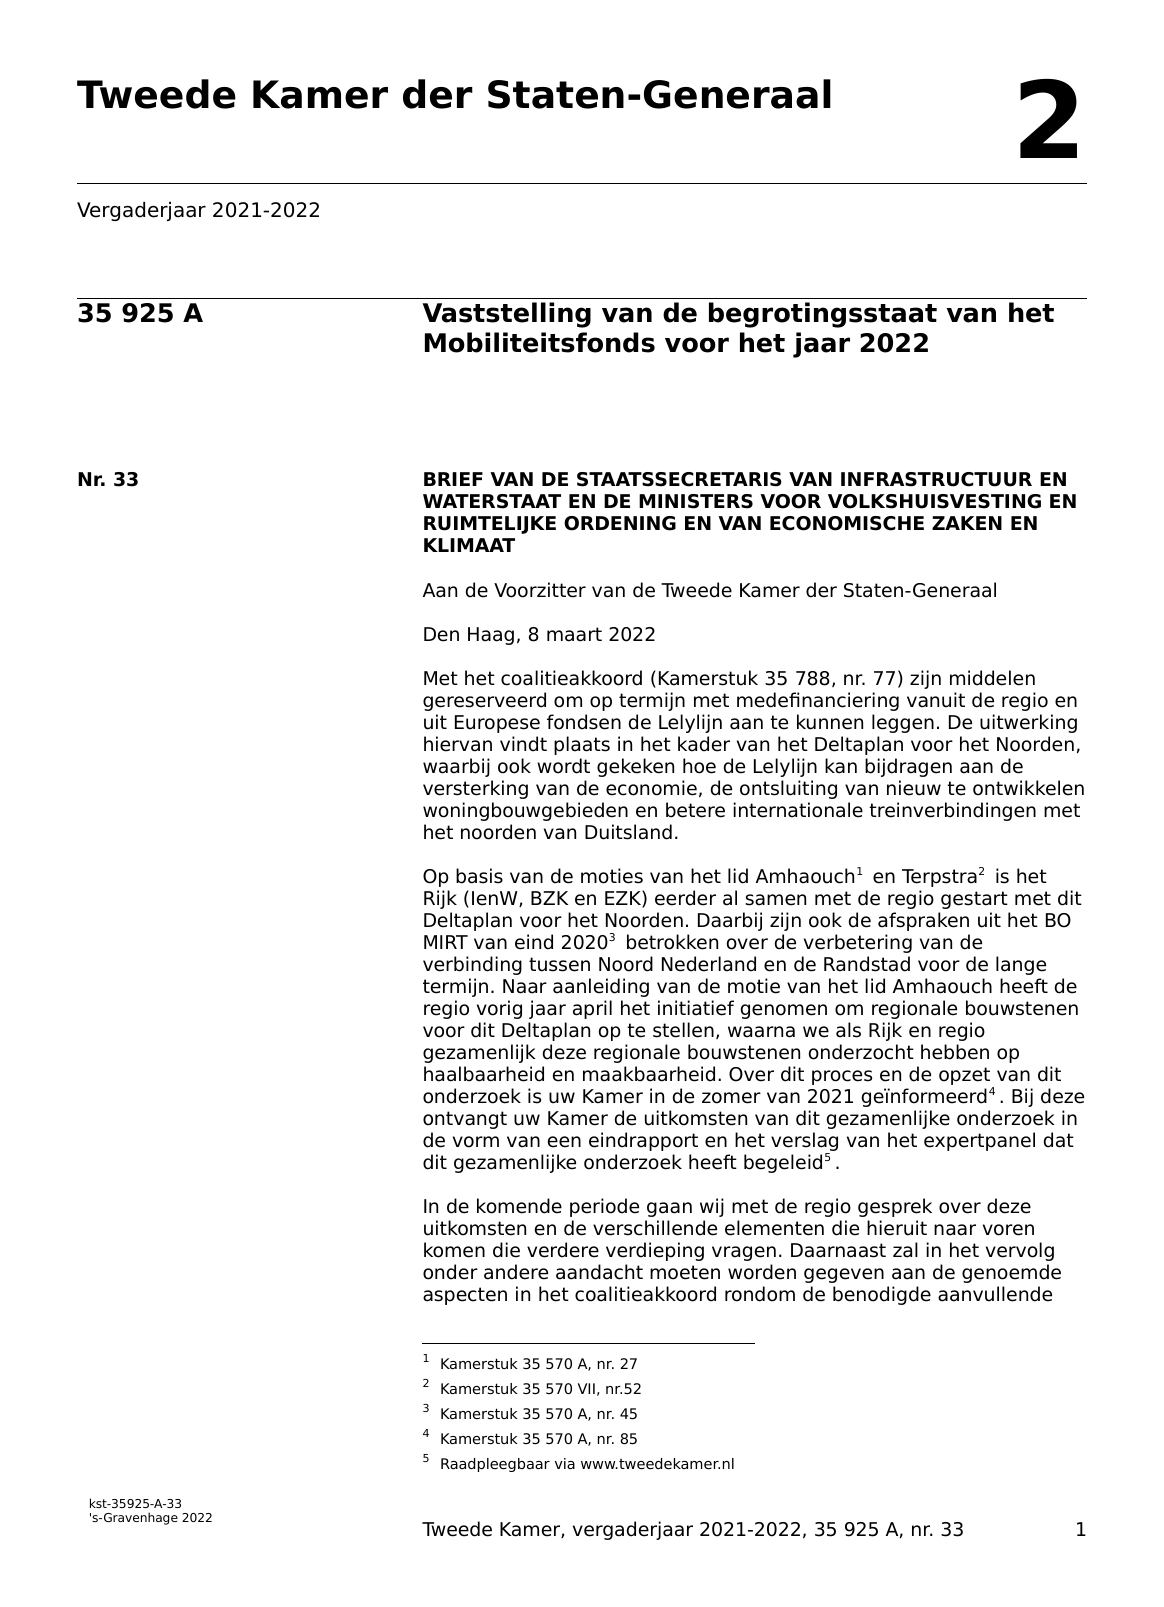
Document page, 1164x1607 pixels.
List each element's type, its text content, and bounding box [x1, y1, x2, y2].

text Op basis van de moties van het lid Amhaouch en Terpstra is het Rijk (IenW, BZK en EZK) eerder al samen met de regio gestart met dit Deltaplan voor het Noorden. Daarbij zijn ook de afspraken uit het BO MIRT van eind 2020 betrokken over de verbetering van de verbinding tussen Noord Nederland en de Randstad voor de lange termijn. Naar aanleiding van de motie van het lid Amhaouch heeft de regio vorig jaar april het initiatief genomen om regionale bouwstenen voor dit Deltaplan op te stellen, waarna we als Rijk en regio gezamenlijk deze regionale bouwstenen onderzocht hebben op haalbaarheid en maakbaarheid. Over dit proces en de opzet van dit onderzoek is uw Kamer in de zomer van 2021 geïnformeerd. Bij deze ontvangt uw Kamer de uitkomsten van dit gezamenlijke onderzoek in de vorm van een eindrapport en het verslag van het expertpanel dat dit gezamenlijke onderzoek heeft begeleid. [422, 866, 1087, 1173]
text Kamerstuk 35 570 A, nr. 85 [422, 1427, 1087, 1449]
subtitle Nr. 33 BRIEF VAN DE STAATSSECRETARIS VAN INFRASTRUCTUUR EN WATERSTAAT EN DE MINISTERS VOOR VOLKSHUISVESTING EN RUIMTELIJKE ORDENING EN VAN ECONOMISCHE ZAKEN EN KLIMAAT [77, 469, 1087, 557]
table_header 2 [886, 59, 1087, 183]
text kst-35925-A-33 [88, 1497, 323, 1511]
text Raadpleegbaar via www.tweedekamer.nl [422, 1452, 1087, 1474]
table_header Tweede Kamer der Staten-Generaal [77, 59, 886, 183]
text Den Haag, 8 maart 2022 [422, 624, 1087, 646]
text 's-Gravenhage 2022 [88, 1511, 323, 1525]
text Aan de Voorzitter van de Tweede Kamer der Staten-Generaal [422, 579, 1087, 601]
text Kamerstuk 35 570 VII, nr.52 [422, 1377, 1087, 1399]
text Kamerstuk 35 570 A, nr. 27 [422, 1352, 1087, 1374]
subtitle 35 925 A Vaststelling van de begrotingsstaat van het Mobiliteitsfonds voor het jaar 2022 [77, 299, 1087, 358]
text Kamerstuk 35 570 A, nr. 45 [422, 1402, 1087, 1424]
text Met het coalitieakkoord (Kamerstuk 35 788, nr. 77) zijn middelen gereserveerd om op termijn met medefinanciering vanuit de regio en uit Europese fondsen de Lelylijn aan te kunnen leggen. De uitwerking hiervan vindt plaats in het kader van het Deltaplan voor het Noorden, waarbij ook wordt gekeken hoe de Lelylijn kan bijdragen aan de versterking van de economie, de ontsluiting van nieuw te ontwikkelen woningbouwgebieden en betere internationale treinverbindingen met het noorden van Duitsland. [422, 668, 1087, 844]
table_cell Vergaderjaar 2021-2022 [77, 184, 1087, 298]
text In de komende periode gaan wij met de regio gesprek over deze uitkomsten en de verschillende elementen die hieruit naar voren komen die verdere verdieping vragen. Daarnaast zal in het vervolg onder andere aandacht moeten worden gegeven aan de genoemde aspecten in het coalitieakkoord rondom de benodigde aanvullende [422, 1196, 1087, 1306]
